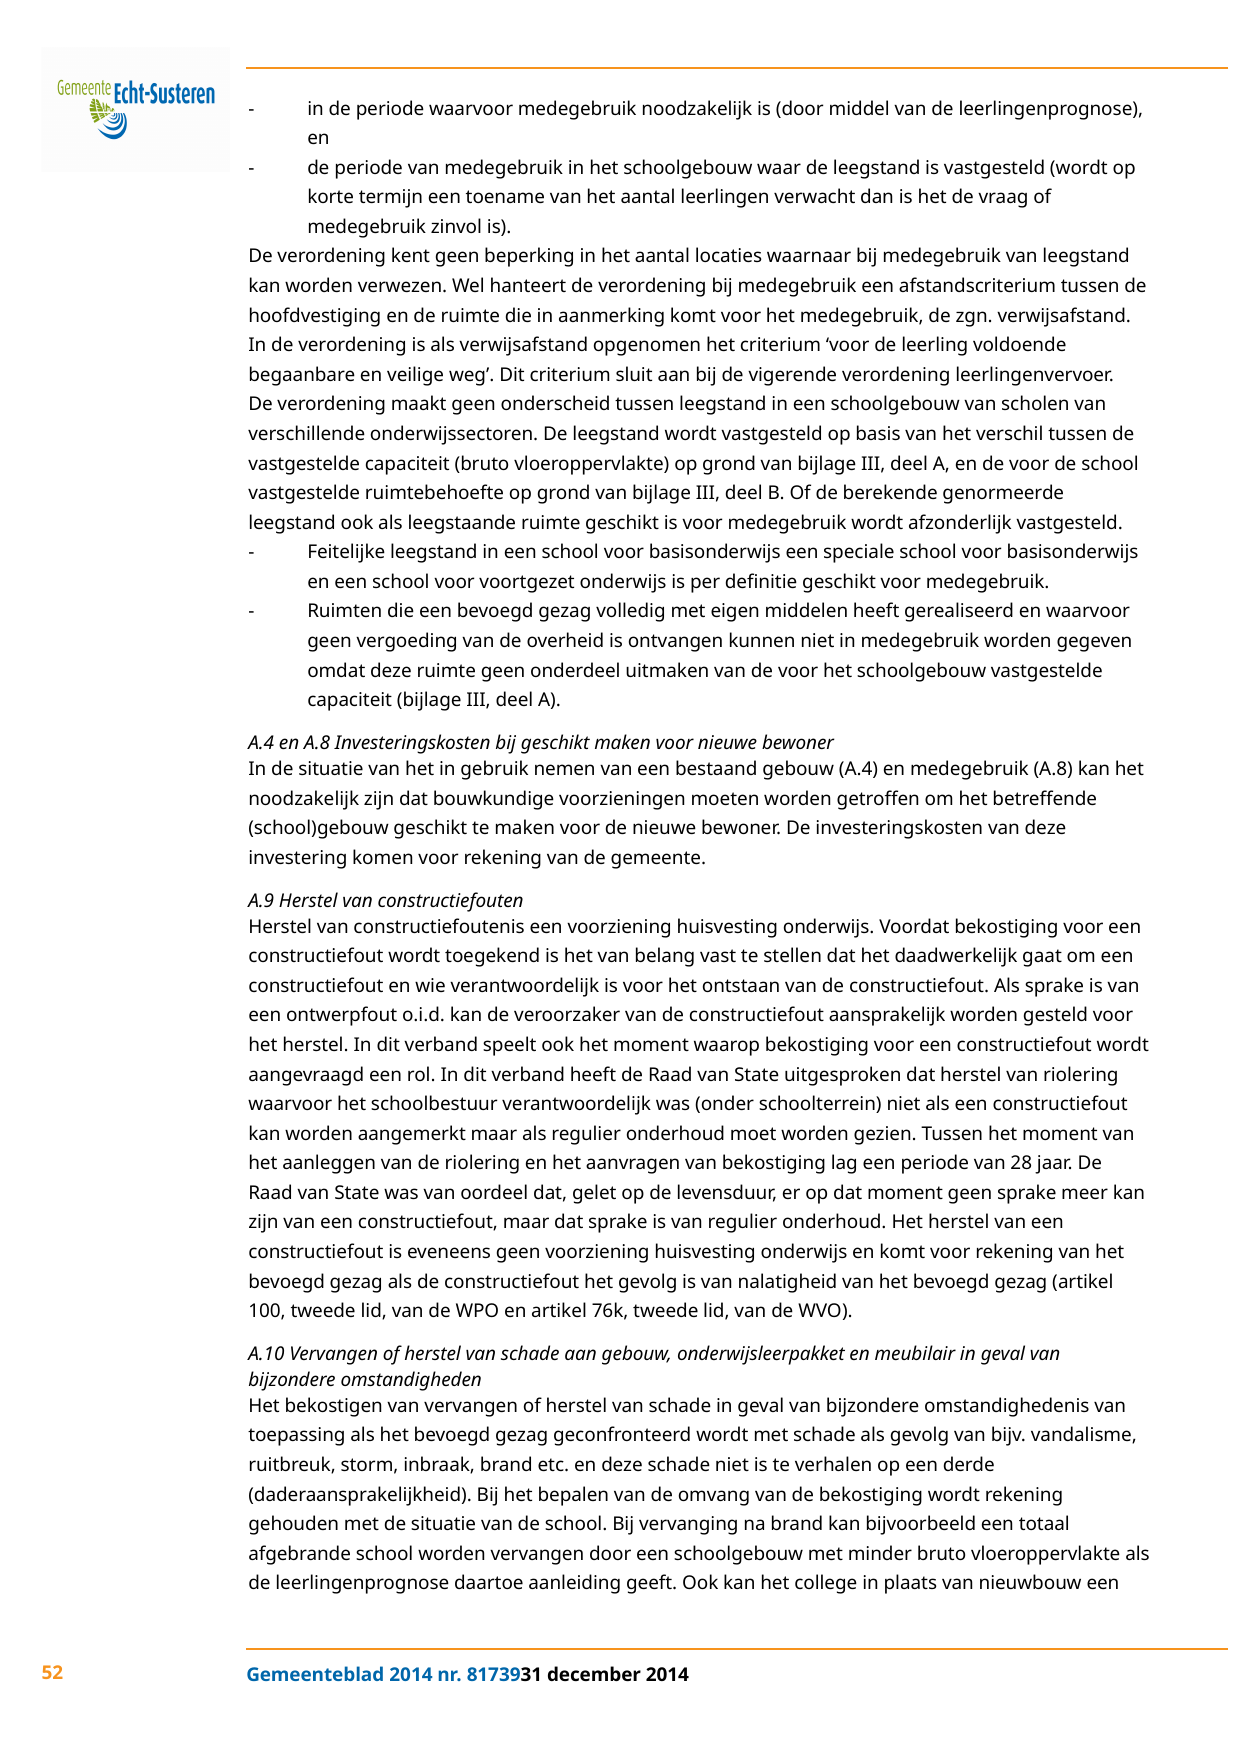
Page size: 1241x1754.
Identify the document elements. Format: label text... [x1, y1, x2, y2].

text In de situatie van het in gebruik nemen van een bestaand gebouw (A.4) en medegebruik (A.8) kan het noodzakelijk zijn dat bouwkundige voorzieningen moeten worden getroffen om het betreffende (school)gebouw geschikt te maken voor de nieuwe bewoner. De investeringskosten van deze investering komen voor rekening van de gemeente. [248, 755, 1152, 870]
text A.10 Vervangen of herstel van schade aan gebouw, onderwijsleerpakket en meubilair in geval van bijzondere omstandigheden [248, 1341, 1152, 1392]
list Feitelijke leegstand in een school voor basisonderwijs een speciale school voor basisonderwijs en een school voor voortgezet onderwijs is per definitie geschikt voor medegebruik. [248, 538, 1152, 594]
picture [41, 47, 231, 172]
text Herstel van constructiefoutenis een voorziening huisvesting onderwijs. Voordat bekostiging voor een constructiefout wordt toegekend is het van belang vast te stellen dat het daadwerkelijk gaat om een constructiefout en wie verantwoordelijk is voor het ontstaan van de constructiefout. Als sprake is van een ontwerpfout o.i.d. kan de veroorzaker van de constructiefout aansprakelijk worden gesteld voor het herstel. In dit verband speelt ook het moment waarop bekostiging voor een constructiefout wordt aangevraagd een rol. In dit verband heeft de Raad van State uitgesproken dat herstel van riolering waarvoor het schoolbestuur verantwoordelijk was (onder schoolterrein) niet als een constructiefout kan worden aangemerkt maar als regulier onderhoud moet worden gezien. Tussen het moment van het aanleggen van de riolering en het aanvragen van bekostiging lag een periode van 28 jaar. De Raad van State was van oordeel dat, gelet op de levensduur, er op dat moment geen sprake meer kan zijn van een constructiefout, maar dat sprake is van regulier onderhoud. Het herstel van een constructiefout is eveneens geen voorziening huisvesting onderwijs en komt voor rekening van het bevoegd gezag als de constructiefout het gevolg is van nalatigheid van het bevoegd gezag (artikel 100, tweede lid, van de WPO en artikel 76k, tweede lid, van de WVO). [248, 913, 1152, 1323]
list Ruimten die een bevoegd gezag volledig met eigen middelen heeft gerealiseerd en waarvoor geen vergoeding van de overheid is ontvangen kunnen niet in medegebruik worden gegeven omdat deze ruimte geen onderdeel uitmaken van de voor het schoolgebouw vastgestelde capaciteit (bijlage III, deel A). [248, 598, 1152, 712]
list in de periode waarvoor medegebruik noodzakelijk is (door middel van de leerlingenprognose), en [248, 95, 1152, 150]
text De verordening maakt geen onderscheid tussen leegstand in een schoolgebouw van scholen van verschillende onderwijssectoren. De leegstand wordt vastgesteld op basis van het verschil tussen de vastgestelde capaciteit (bruto vloeroppervlakte) op grond van bijlage III, deel A, en de voor de school vastgestelde ruimtebehoefte op grond van bijlage III, deel B. Of de berekende genormeerde leegstand ook als leegstaande ruimte geschikt is voor medegebruik wordt afzonderlijk vastgesteld. [248, 391, 1152, 535]
text A.4 en A.8 Investeringskosten bij geschikt maken voor nieuwe bewoner [248, 729, 1152, 755]
text De verordening kent geen beperking in het aantal locaties waarnaar bij medegebruik van leegstand kan worden verwezen. Wel hanteert de verordening bij medegebruik een afstandscriterium tussen de hoofdvestiging en de ruimte die in aanmerking komt voor het medegebruik, de zgn. verwijsafstand. In de verordening is als verwijsafstand opgenomen het criterium ‘voor de leerling voldoende begaanbare en veilige weg’. Dit criterium sluit aan bij de vigerende verordening leerlingenvervoer. [248, 243, 1152, 387]
text Het bekostigen van vervangen of herstel van schade in geval van bijzondere omstandighedenis van toepassing als het bevoegd gezag geconfronteerd wordt met schade als gevolg van bijv. vandalisme, ruitbreuk, storm, inbraak, brand etc. en deze schade niet is te verhalen op een derde (daderaansprakelijkheid). Bij het bepalen van de omvang van de bekostiging wordt rekening gehouden met de situatie van de school. Bij vervanging na brand kan bijvoorbeeld een totaal afgebrande school worden vervangen door een schoolgebouw met minder bruto vloeroppervlakte als de leerlingenprognose daartoe aanleiding geeft. Ook kan het college in plaats van nieuwbouw een [248, 1392, 1152, 1595]
list de periode van medegebruik in het schoolgebouw waar de leegstand is vastgesteld (wordt op korte termijn een toename van het aantal leerlingen verwacht dan is het de vraag of medegebruik zinvol is). [248, 154, 1152, 239]
text A.9 Herstel van constructiefouten [248, 887, 1152, 913]
